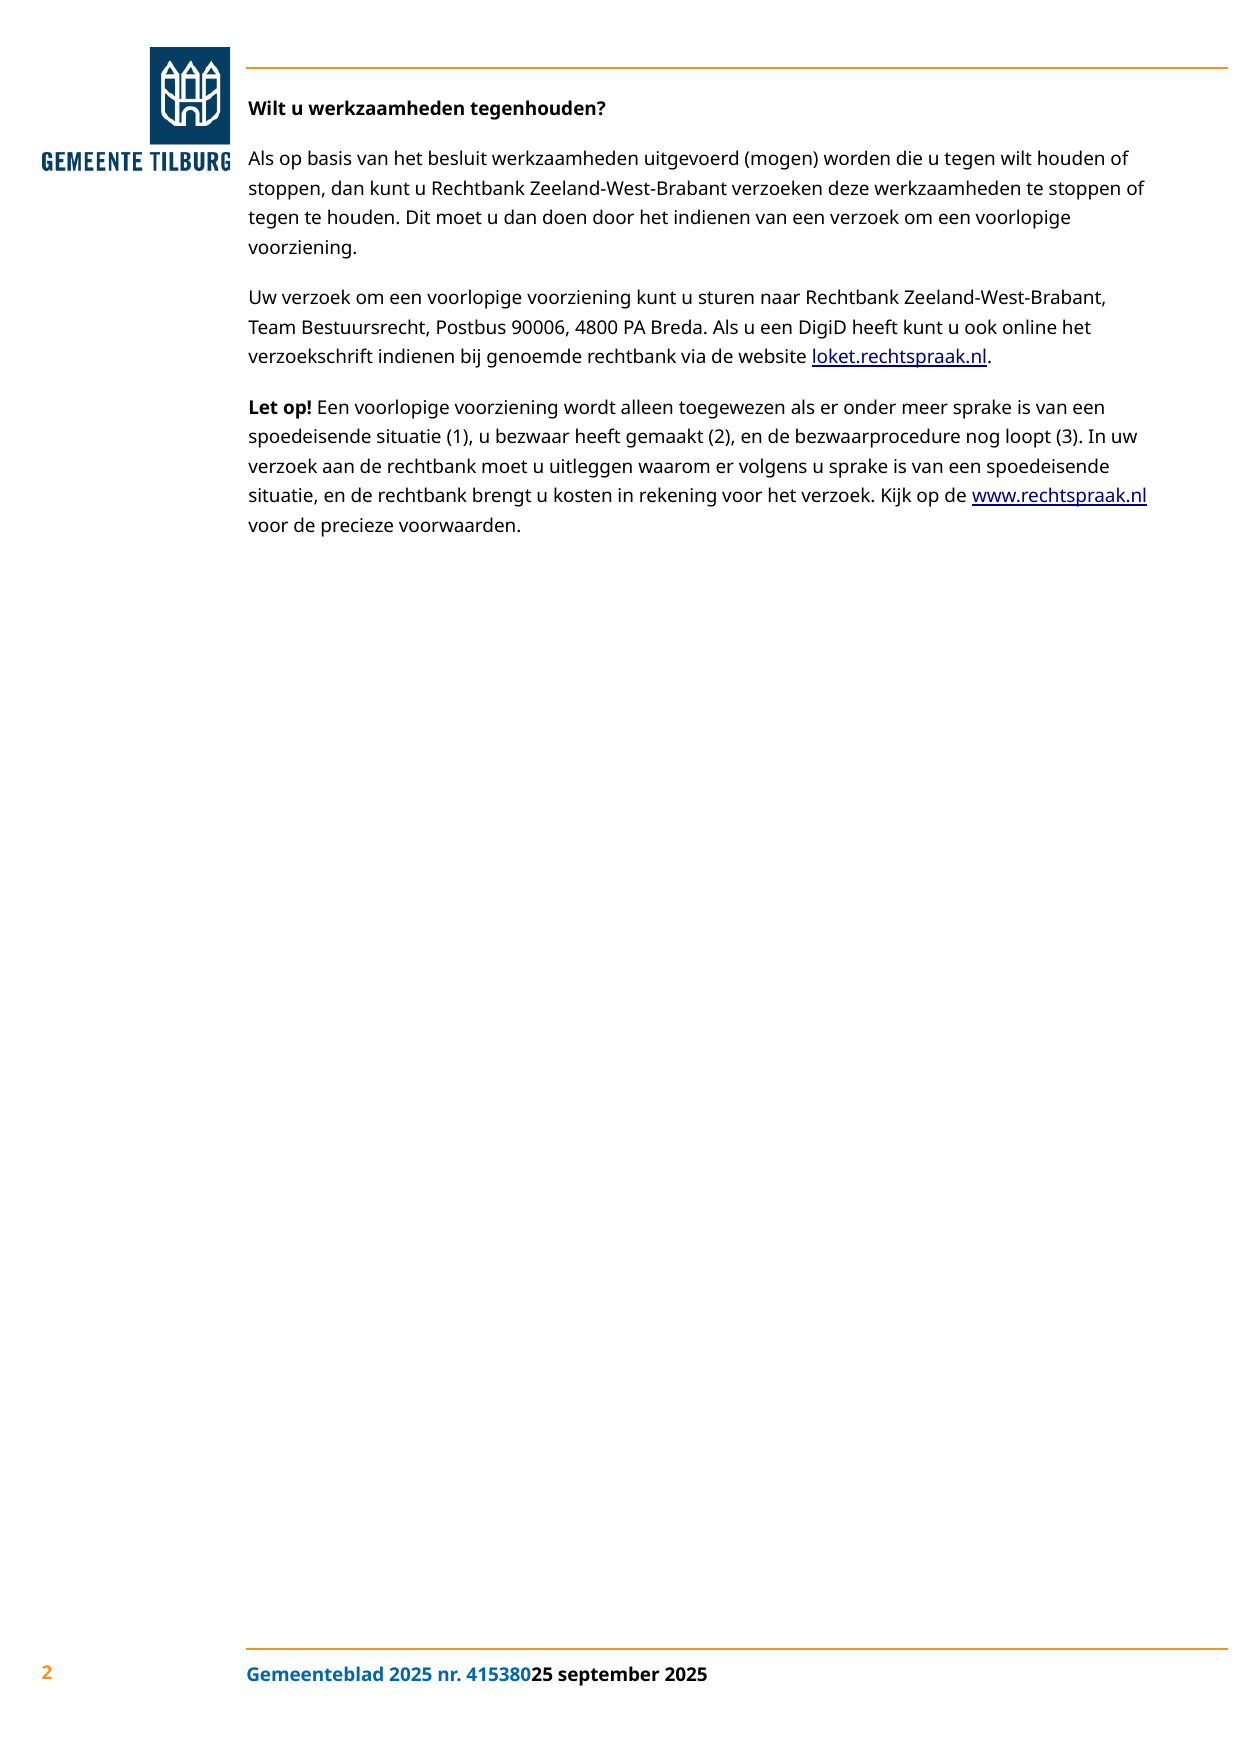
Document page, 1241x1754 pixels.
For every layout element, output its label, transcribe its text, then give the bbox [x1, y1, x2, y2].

text Let op! Een voorlopige voorziening wordt alleen toegewezen als er onder meer sprake is van een spoedeisende situatie (1), u bezwaar heeft gemaakt (2), en de bezwaarprocedure nog loopt (3). In uw verzoek aan de rechtbank moet u uitleggen waarom er volgens u sprake is van een spoedeisende situatie, en de rechtbank brengt u kosten in rekening voor het verzoek. Kijk op de www.rechtspraak.nl voor de precieze voorwaarden. [248, 394, 1152, 538]
text Wilt u werkzaamheden tegenhouden? [248, 95, 1152, 121]
text Als op basis van het besluit werkzaamheden uitgevoerd (mogen) worden die u tegen wilt houden of stoppen, dan kunt u Rechtbank Zeeland-West-Brabant verzoeken deze werkzaamheden te stoppen of tegen te houden. Dit moet u dan doen door het indienen van een verzoek om een voorlopige voorziening. [248, 145, 1152, 260]
text Uw verzoek om een voorlopige voorziening kunt u sturen naar Rechtbank Zeeland-West-Brabant, Team Bestuursrecht, Postbus 90006, 4800 PA Breda. Als u een DigiD heeft kunt u ook online het verzoekschrift indienen bij genoemde rechtbank via de website loket.rechtspraak.nl. [248, 284, 1152, 369]
picture [41, 47, 231, 172]
